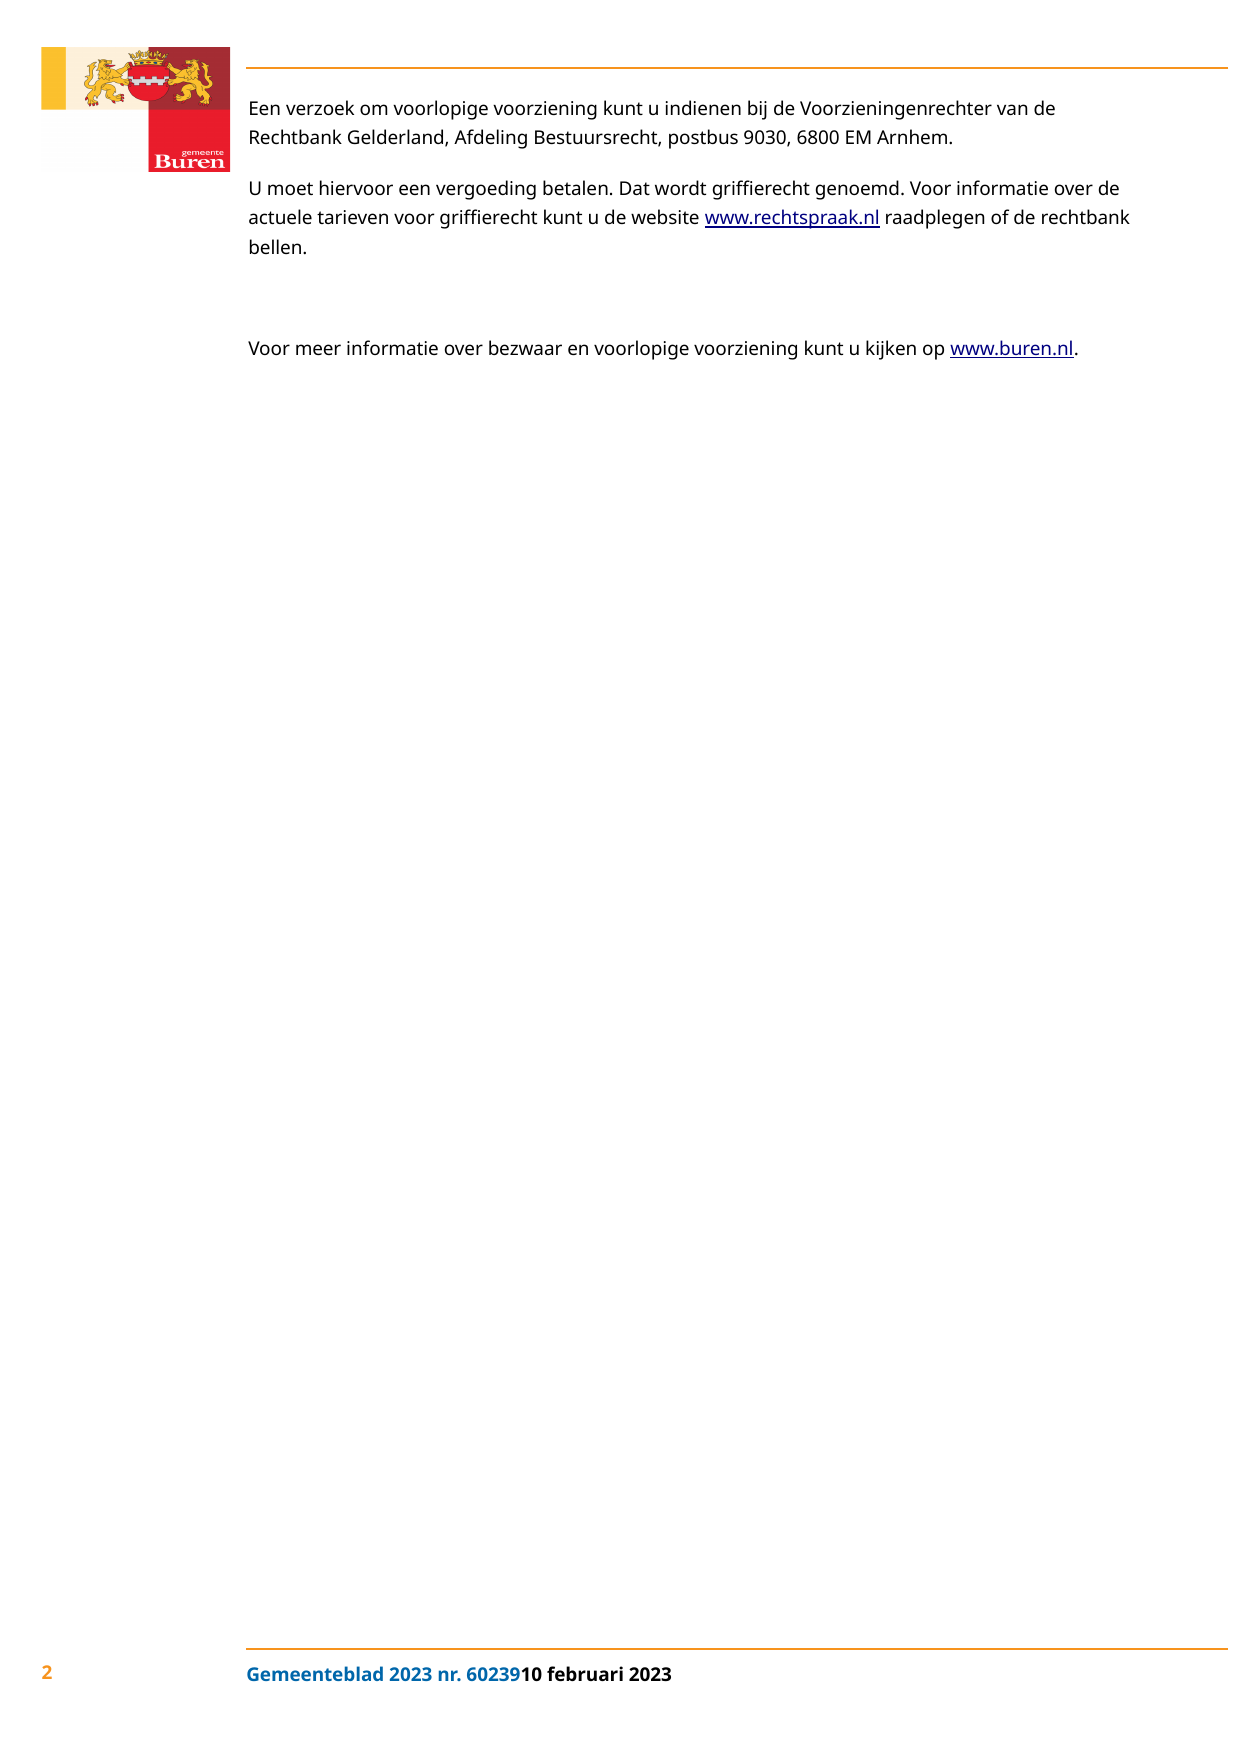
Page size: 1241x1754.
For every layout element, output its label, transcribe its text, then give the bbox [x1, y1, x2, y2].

text U moet hiervoor een vergoeding betalen. Dat wordt griffierecht genoemd. Voor informatie over de actuele tarieven voor griffierecht kunt u de website www.rechtspraak.nl raadplegen of de rechtbank bellen. [248, 175, 1152, 260]
picture [41, 47, 231, 172]
text Voor meer informatie over bezwaar en voorlopige voorziening kunt u kijken op www.buren.nl. [248, 335, 1152, 361]
text Een verzoek om voorlopige voorziening kunt u indienen bij de Voorzieningenrechter van de Rechtbank Gelderland, Afdeling Bestuursrecht, postbus 9030, 6800 EM Arnhem. [248, 95, 1152, 150]
